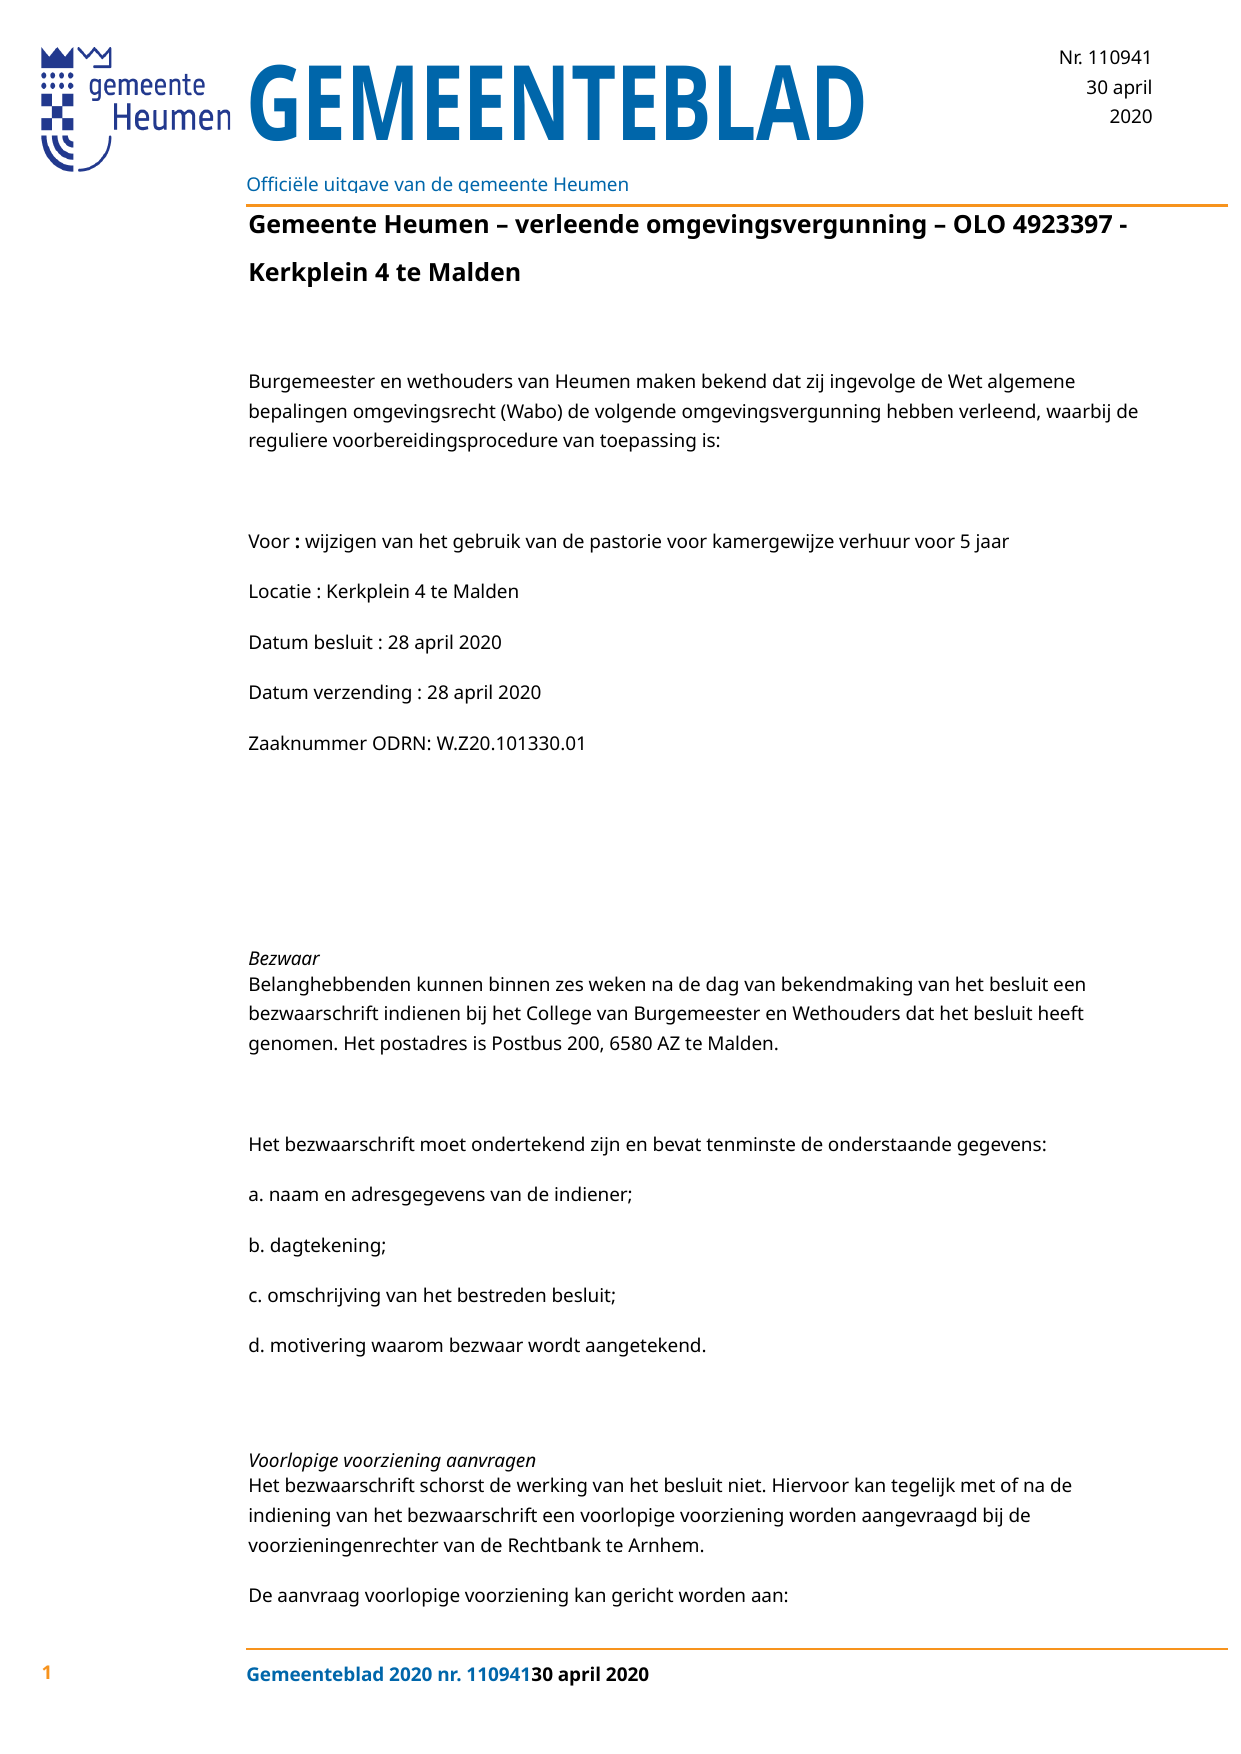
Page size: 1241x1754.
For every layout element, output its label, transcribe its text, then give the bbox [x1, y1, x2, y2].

text Bezwaar [248, 945, 1152, 971]
text Voorlopige voorziening aanvragen [248, 1447, 1152, 1473]
text a. naam en adresgegevens van de indiener; [248, 1181, 1152, 1207]
text Belanghebbenden kunnen binnen zes weken na de dag van bekendmaking van het besluit een bezwaarschrift indienen bij het College van Burgemeester en Wethouders dat het besluit heeft genomen. Het postadres is Postbus 200, 6580 AZ te Malden. [248, 971, 1152, 1056]
text d. motivering waarom bezwaar wordt aangetekend. [248, 1333, 1152, 1358]
text Voor : wijzigen van het gebruik van de pastorie voor kamergewijze verhuur voor 5 jaar [248, 528, 1152, 554]
text Zaaknummer ODRN: W.Z20.101330.01 [248, 730, 1152, 756]
text Datum besluit : 28 april 2020 [248, 629, 1152, 655]
text Gemeente Heumen – verleende omgevingsvergunning – OLO 4923397 - Kerkplein 4 te Malden [248, 207, 1152, 288]
text De aanvraag voorlopige voorziening kan gericht worden aan: [248, 1582, 1152, 1608]
text Burgemeester en wethouders van Heumen maken bekend dat zij ingevolge de Wet algemene bepalingen omgevingsrecht (Wabo) de volgende omgevingsvergunning hebben verleend, waarbij de reguliere voorbereidingsprocedure van toepassing is: [248, 368, 1152, 453]
text Locatie : Kerkplein 4 te Malden [248, 579, 1152, 604]
text b. dagtekening; [248, 1232, 1152, 1257]
text Datum verzending : 28 april 2020 [248, 679, 1152, 705]
text c. omschrijving van het bestreden besluit; [248, 1282, 1152, 1308]
text Het bezwaarschrift moet ondertekend zijn en bevat tenminste de onderstaande gegevens: [248, 1131, 1152, 1157]
picture [41, 47, 231, 172]
text Het bezwaarschrift schorst de werking van het besluit niet. Hiervoor kan tegelijk met of na de indiening van het bezwaarschrift een voorlopige voorziening worden aangevraagd bij de voorzieningenrechter van de Rechtbank te Arnhem. [248, 1473, 1152, 1558]
